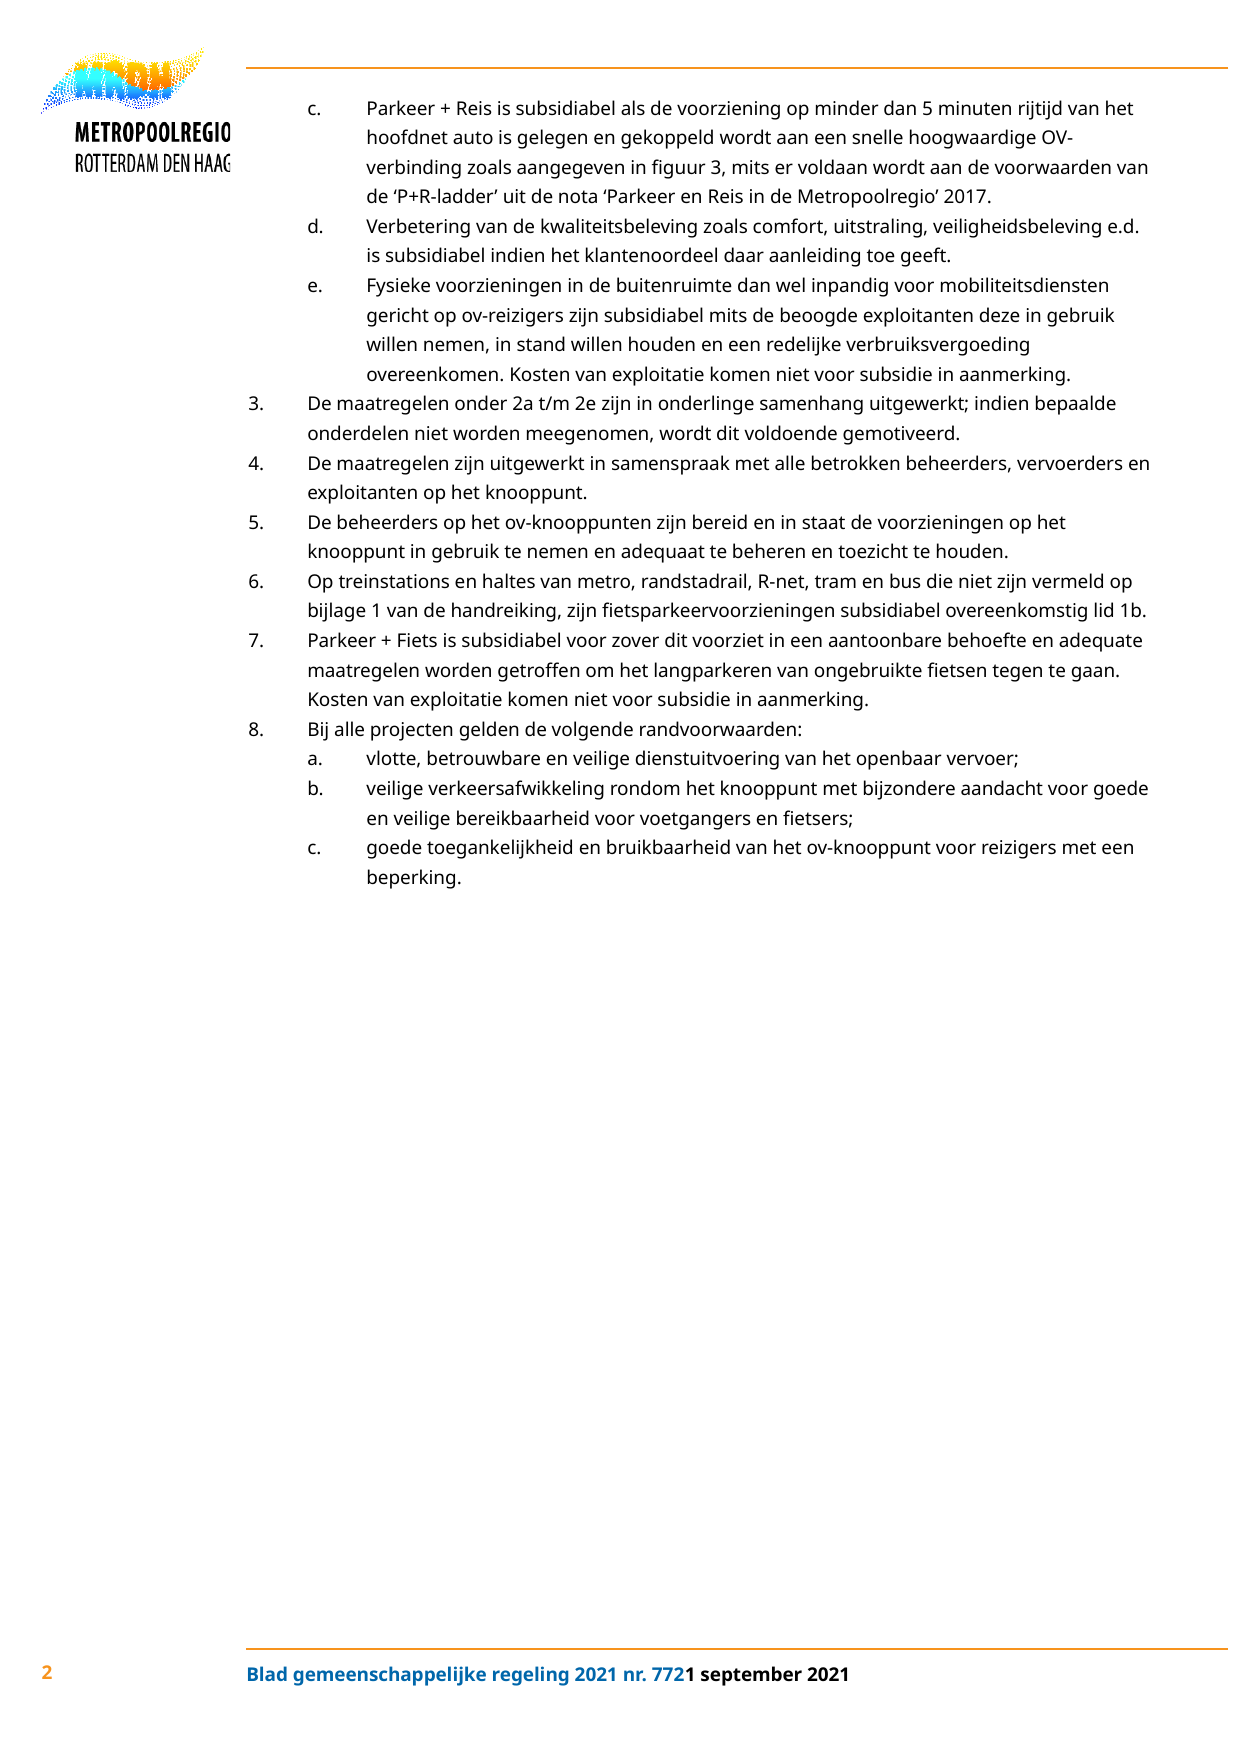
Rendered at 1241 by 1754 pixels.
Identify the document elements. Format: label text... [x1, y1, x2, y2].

list Bij alle projecten gelden de volgende randvoorwaarden: [248, 716, 1152, 742]
list vlotte, betrouwbare en veilige dienstuitvoering van het openbaar vervoer; [307, 746, 1152, 771]
list veilige verkeersafwikkeling rondom het knooppunt met bijzondere aandacht voor goede en veilige bereikbaarheid voor voetgangers en fietsers; [307, 775, 1152, 831]
list goede toegankelijkheid en bruikbaarheid van het ov-knooppunt voor reizigers met een beperking. [307, 834, 1152, 890]
list Parkeer + Fiets is subsidiabel voor zover dit voorziet in een aantoonbare behoefte en adequate maatregelen worden getroffen om het langparkeren van ongebruikte fietsen tegen te gaan. Kosten van exploitatie komen niet voor subsidie in aanmerking. [248, 627, 1152, 712]
list Op treinstations en haltes van metro, randstadrail, R-net, tram en bus die niet zijn vermeld op bijlage 1 van de handreiking, zijn fietsparkeervoorzieningen subsidiabel overeenkomstig lid 1b. [248, 568, 1152, 623]
list Verbetering van de kwaliteitsbeleving zoals comfort, uitstraling, veiligheidsbeleving e.d. is subsidiabel indien het klantenoordeel daar aanleiding toe geeft. [307, 213, 1152, 268]
list De maatregelen zijn uitgewerkt in samenspraak met alle betrokken beheerders, vervoerders en exploitanten op het knooppunt. [248, 450, 1152, 505]
list De beheerders op het ov-knooppunten zijn bereid en in staat de voorzieningen op het knooppunt in gebruik te nemen en adequaat te beheren en toezicht te houden. [248, 509, 1152, 564]
list Parkeer + Reis is subsidiabel als de voorziening op minder dan 5 minuten rijtijd van het hoofdnet auto is gelegen en gekoppeld wordt aan een snelle hoogwaardige OV-verbinding zoals aangegeven in figuur 3, mits er voldaan wordt aan de voorwaarden van de ‘P+R-ladder’ uit de nota ‘Parkeer en Reis in de Metropoolregio’ 2017. [307, 95, 1152, 209]
list De maatregelen onder 2a t/m 2e zijn in onderlinge samenhang uitgewerkt; indien bepaalde onderdelen niet worden meegenomen, wordt dit voldoende gemotiveerd. [248, 391, 1152, 446]
list Fysieke voorzieningen in de buitenruimte dan wel inpandig voor mobiliteitsdiensten gericht op ov-reizigers zijn subsidiabel mits de beoogde exploitanten deze in gebruik willen nemen, in stand willen houden en een redelijke verbruiksvergoeding overeenkomen. Kosten van exploitatie komen niet voor subsidie in aanmerking. [307, 272, 1152, 387]
picture [41, 47, 231, 172]
